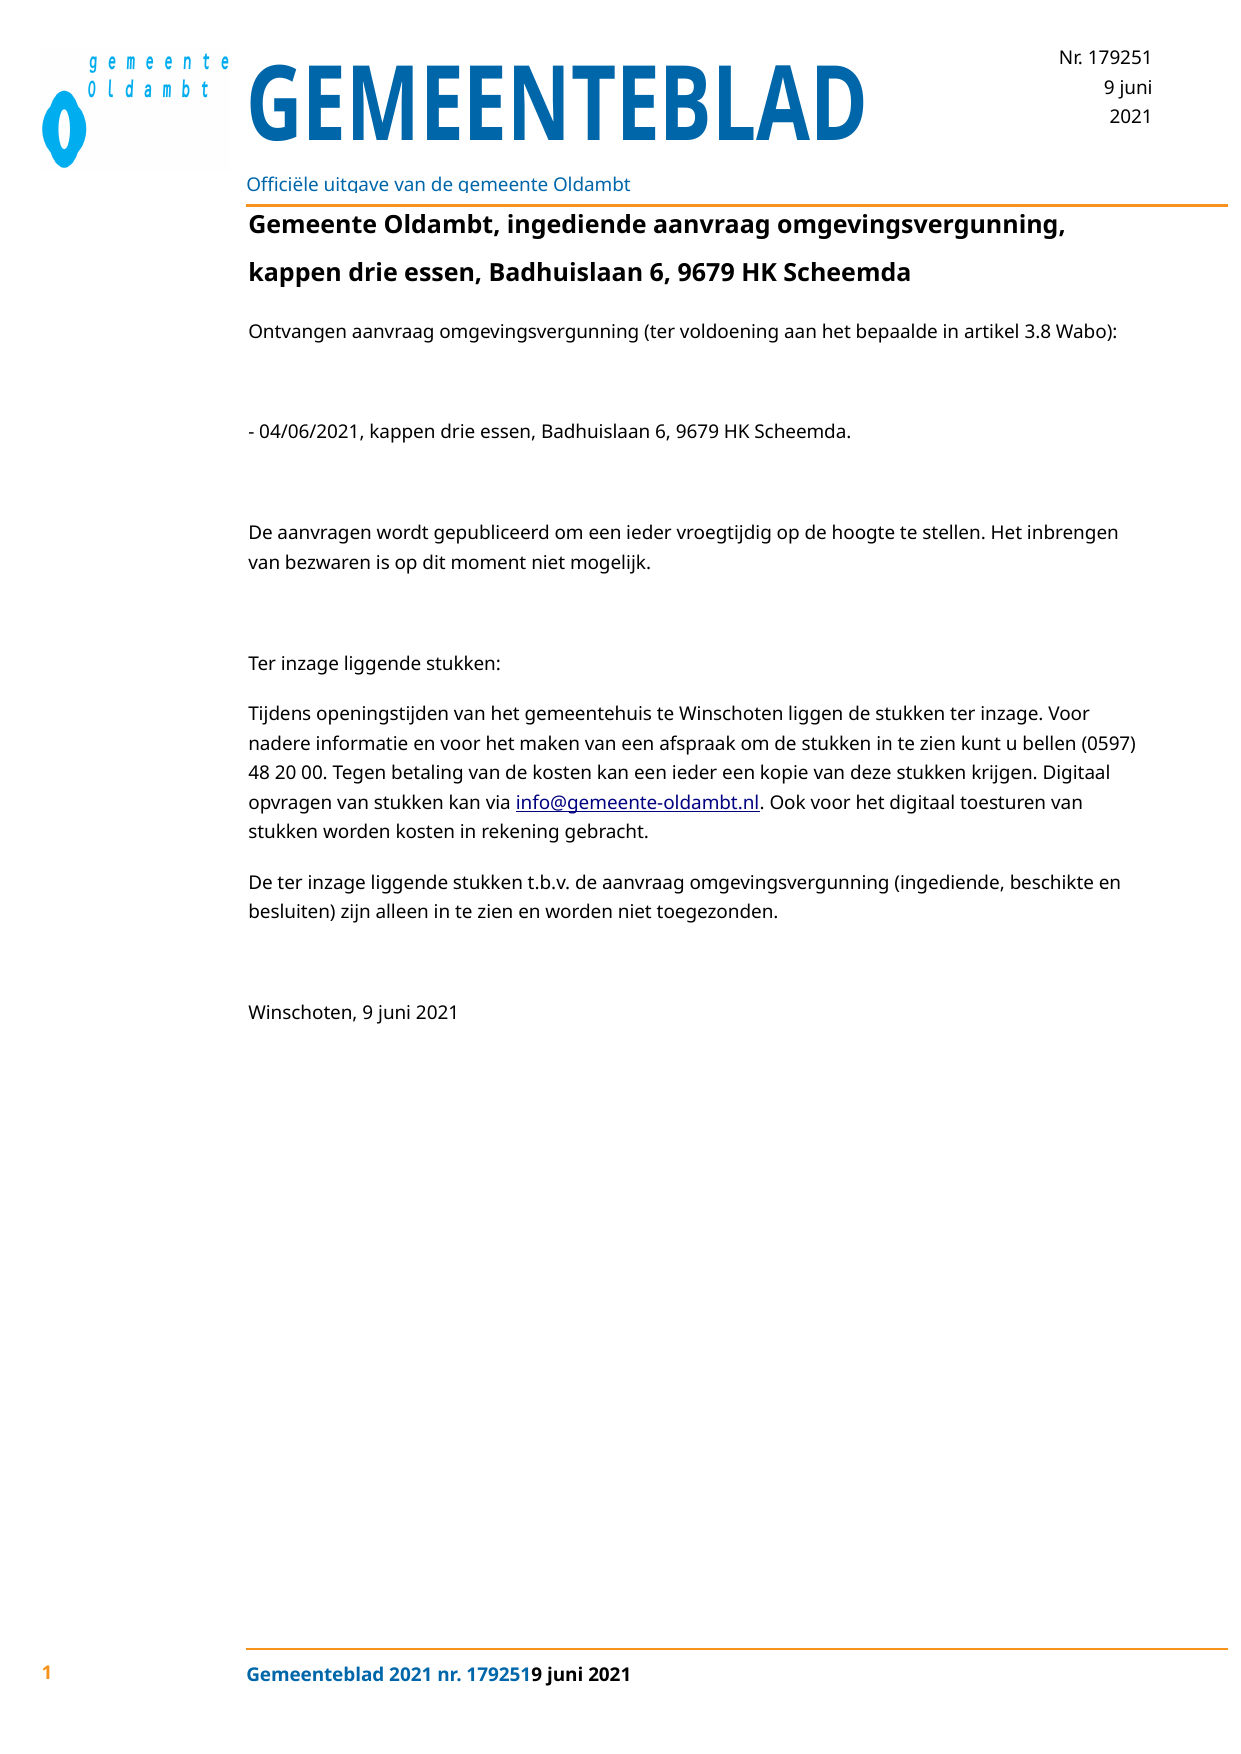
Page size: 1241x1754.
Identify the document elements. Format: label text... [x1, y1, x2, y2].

text Tijdens openingstijden van het gemeentehuis te Winschoten liggen de stukken ter inzage. Voor nadere informatie en voor het maken van een afspraak om de stukken in te zien kunt u bellen (0597) 48 20 00. Tegen betaling van de kosten kan een ieder een kopie van deze stukken krijgen. Digitaal opvragen van stukken kan via info@gemeente-oldambt.nl. Ook voor het digitaal toesturen van stukken worden kosten in rekening gebracht. [248, 700, 1152, 844]
text Winschoten, 9 juni 2021 [248, 999, 1152, 1025]
text Ontvangen aanvraag omgevingsvergunning (ter voldoening aan het bepaalde in artikel 3.8 Wabo): [248, 318, 1152, 344]
picture [41, 47, 231, 172]
text Ter inzage liggende stukken: [248, 650, 1152, 676]
text - 04/06/2021, kappen drie essen, Badhuislaan 6, 9679 HK Scheemda. [248, 419, 1152, 444]
text Gemeente Oldambt, ingediende aanvraag omgevingsvergunning, kappen drie essen, Badhuislaan 6, 9679 HK Scheemda [248, 207, 1152, 288]
text De ter inzage liggende stukken t.b.v. de aanvraag omgevingsvergunning (ingediende, beschikte en besluiten) zijn alleen in te zien en worden niet toegezonden. [248, 869, 1152, 924]
text De aanvragen wordt gepubliceerd om een ieder vroegtijdig op de hoogte te stellen. Het inbrengen van bezwaren is op dit moment niet mogelijk. [248, 519, 1152, 575]
